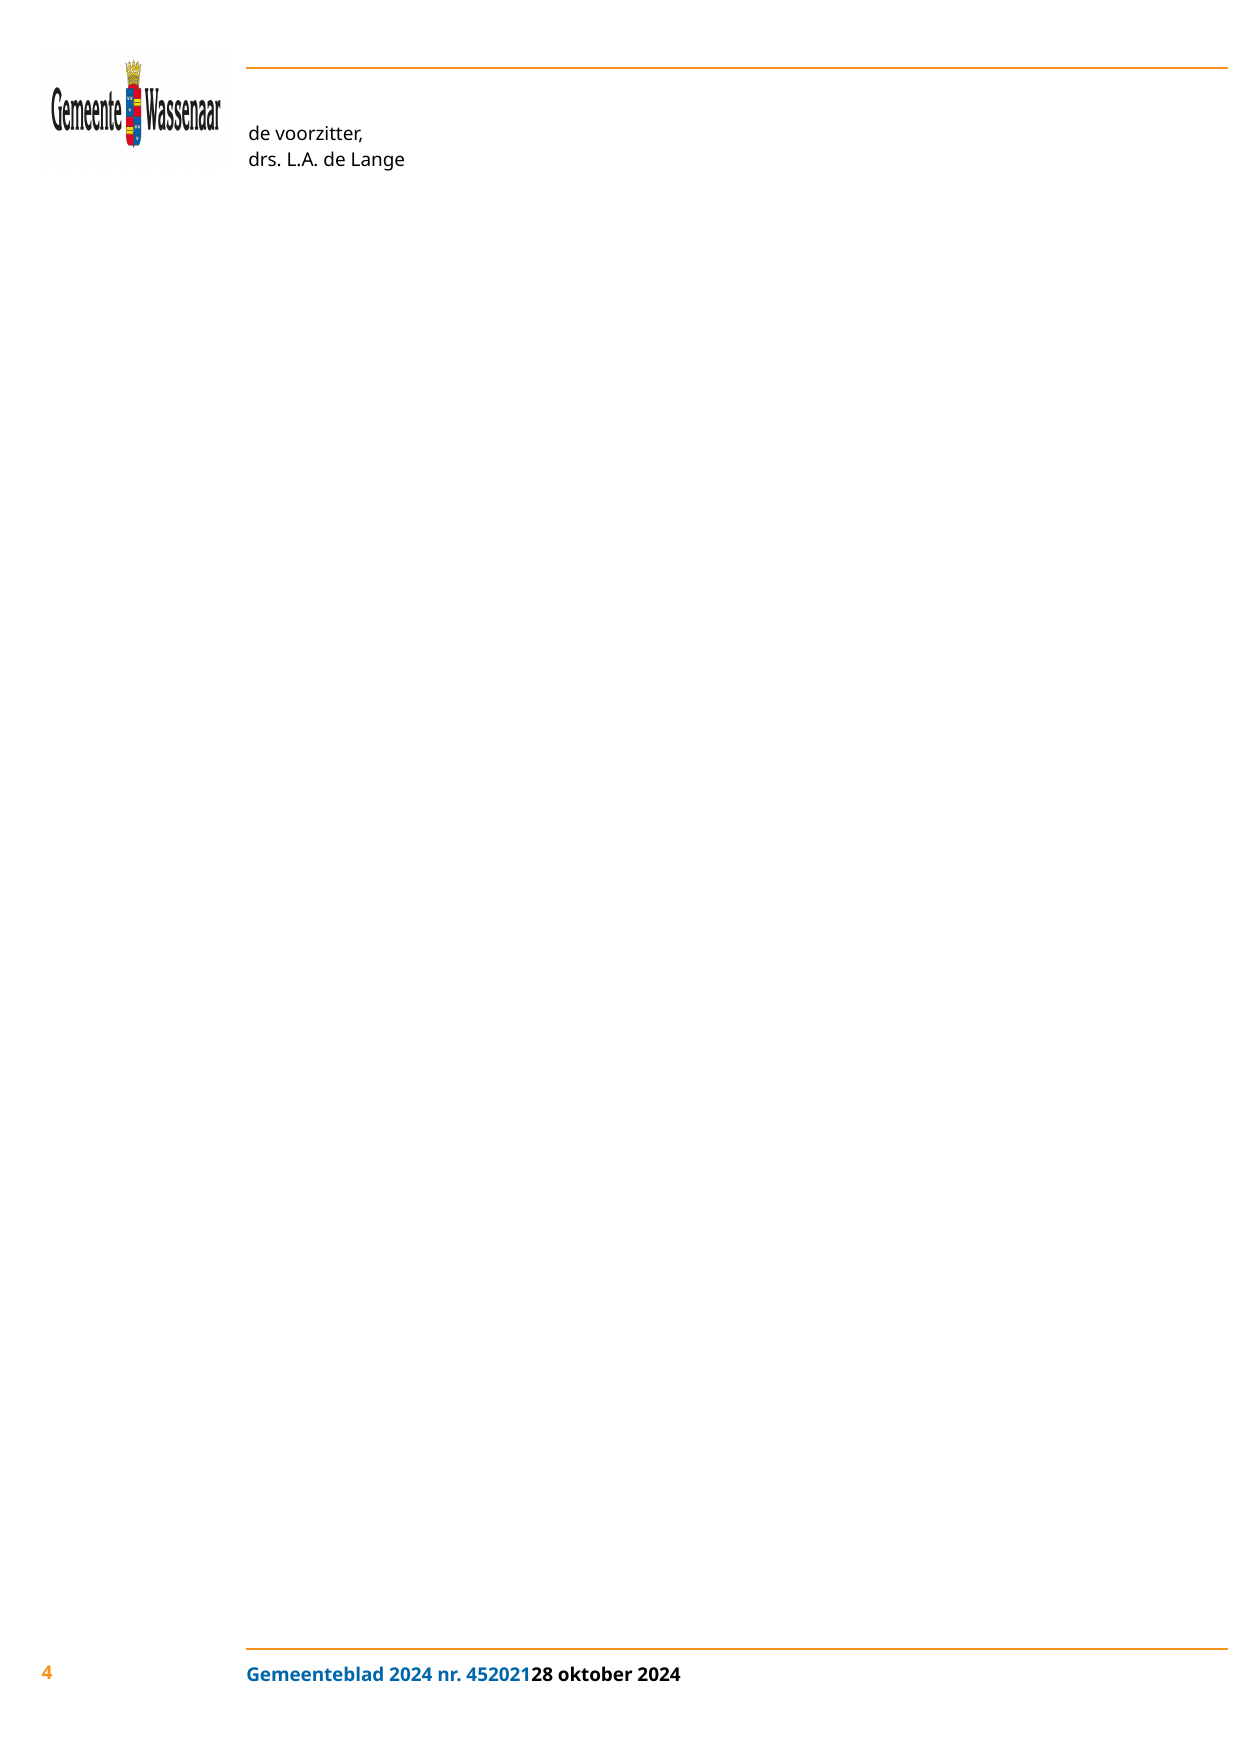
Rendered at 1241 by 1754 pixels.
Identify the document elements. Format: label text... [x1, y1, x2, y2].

picture [41, 47, 231, 172]
text de voorzitter, [248, 121, 1152, 146]
text drs. L.A. de Lange [248, 146, 1152, 172]
